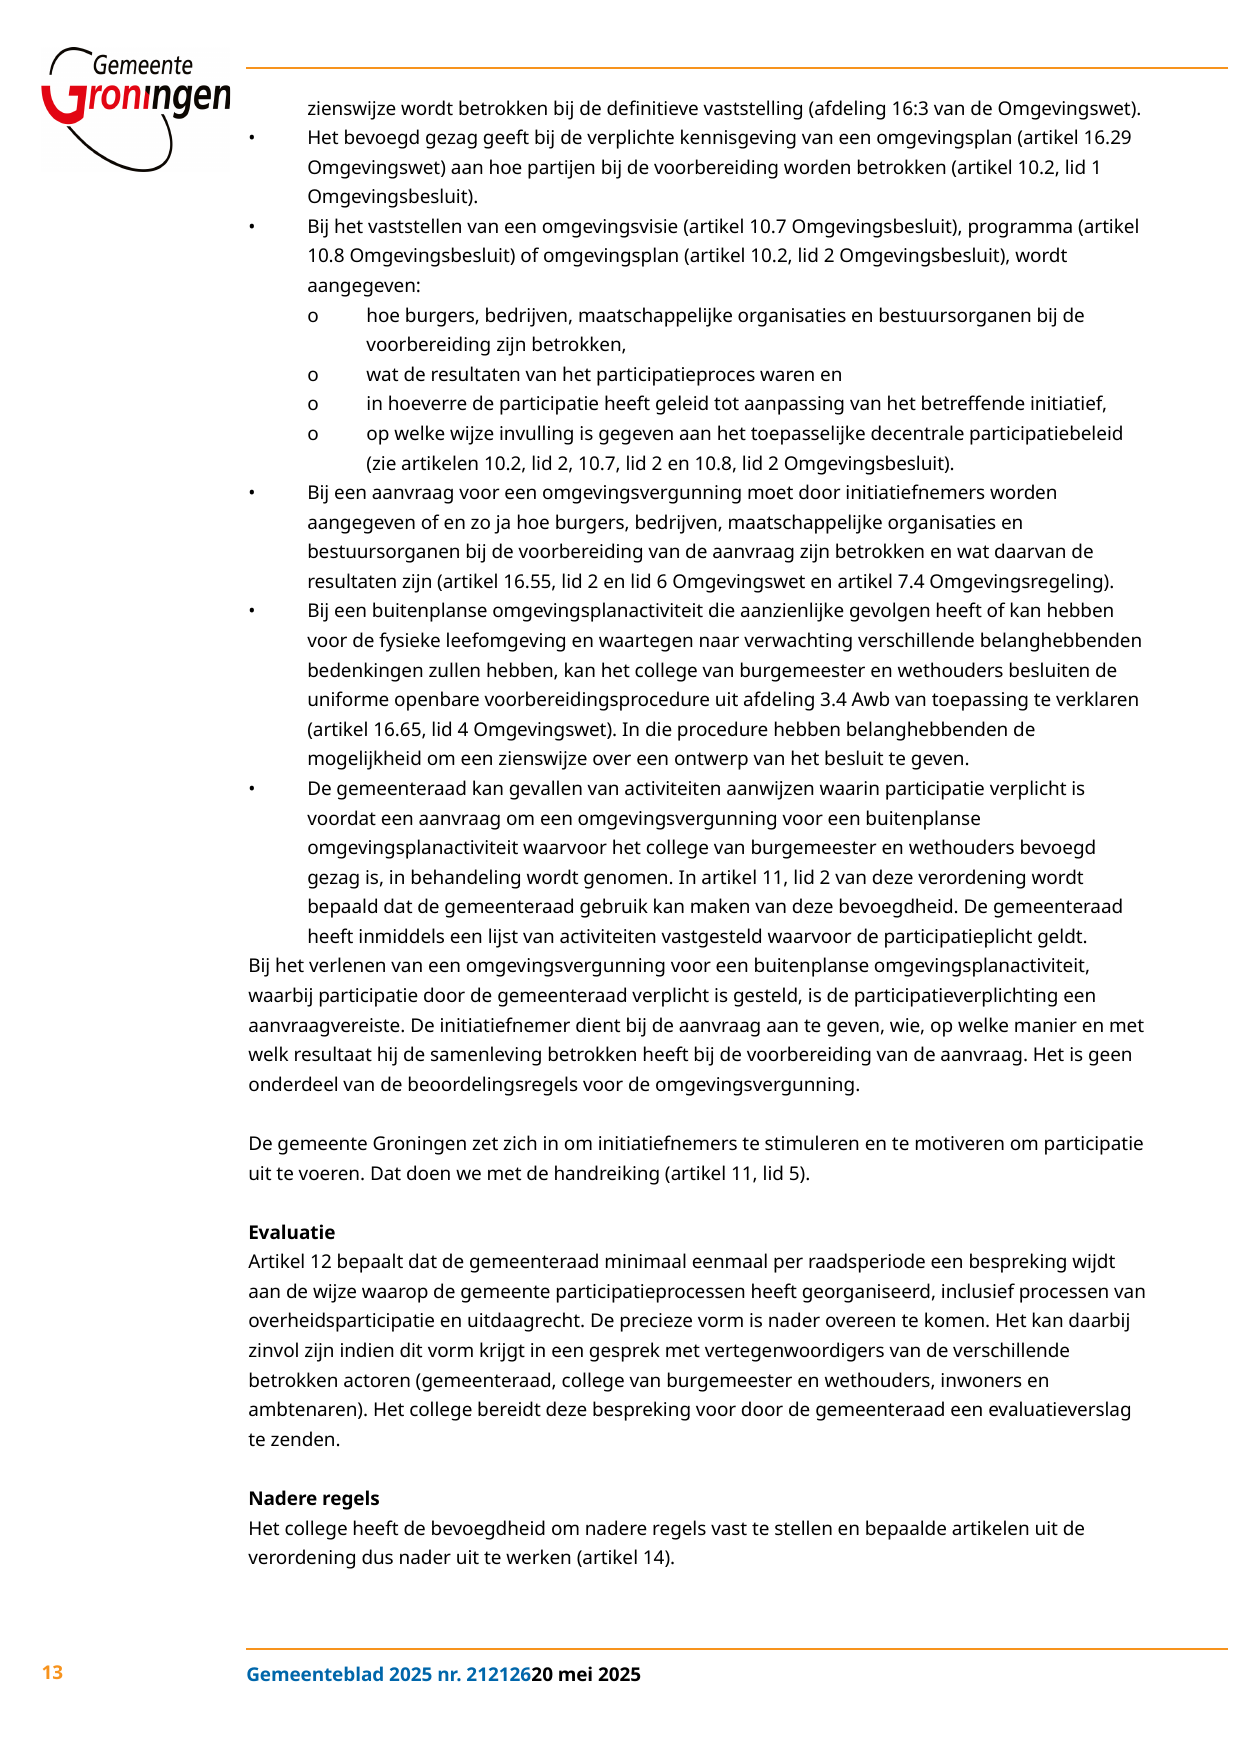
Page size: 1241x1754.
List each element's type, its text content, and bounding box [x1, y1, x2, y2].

list Bij het vaststellen van een omgevingsvisie (artikel 10.7 Omgevingsbesluit), programma (artikel 10.8 Omgevingsbesluit) of omgevingsplan (artikel 10.2, lid 2 Omgevingsbesluit), wordt aangegeven: [248, 213, 1152, 298]
list hoe burgers, bedrijven, maatschappelijke organisaties en bestuursorganen bij de voorbereiding zijn betrokken, [307, 302, 1152, 357]
picture [41, 47, 231, 172]
text Nadere regels [248, 1485, 1152, 1511]
text De gemeente Groningen zet zich in om initiatiefnemers te stimuleren en te motiveren om participatie uit te voeren. Dat doen we met de handreiking (artikel 11, lid 5). [248, 1130, 1152, 1186]
list in hoeverre de participatie heeft geleid tot aanpassing van het betreffende initiatief, [307, 391, 1152, 416]
list Het bevoegd gezag geeft bij de verplichte kennisgeving van een omgevingsplan (artikel 16.29 Omgevingswet) aan hoe partijen bij de voorbereiding worden betrokken (artikel 10.2, lid 1 Omgevingsbesluit). [248, 124, 1152, 209]
text Artikel 12 bepaalt dat de gemeenteraad minimaal eenmaal per raadsperiode een bespreking wijdt aan de wijze waarop de gemeente participatieprocessen heeft georganiseerd, inclusief processen van overheidsparticipatie en uitdaagrecht. De precieze vorm is nader overeen te komen. Het kan daarbij zinvol zijn indien dit vorm krijgt in een gesprek met vertegenwoordigers van de verschillende betrokken actoren (gemeenteraad, college van burgemeester en wethouders, inwoners en ambtenaren). Het college bereidt deze bespreking voor door de gemeenteraad een evaluatieverslag te zenden. [248, 1248, 1152, 1452]
list De gemeenteraad kan gevallen van activiteiten aanwijzen waarin participatie verplicht is voordat een aanvraag om een omgevingsvergunning voor een buitenplanse omgevingsplanactiviteit waarvoor het college van burgemeester en wethouders bevoegd gezag is, in behandeling wordt genomen. In artikel 11, lid 2 van deze verordening wordt bepaald dat de gemeenteraad gebruik kan maken van deze bevoegdheid. De gemeenteraad heeft inmiddels een lijst van activiteiten vastgesteld waarvoor de participatieplicht geldt. [248, 775, 1152, 949]
list Bij een aanvraag voor een omgevingsvergunning moet door initiatiefnemers worden aangegeven of en zo ja hoe burgers, bedrijven, maatschappelijke organisaties en bestuursorganen bij de voorbereiding van de aanvraag zijn betrokken en wat daarvan de resultaten zijn (artikel 16.55, lid 2 en lid 6 Omgevingswet en artikel 7.4 Omgevingsregeling). [248, 479, 1152, 594]
list zienswijze wordt betrokken bij de definitieve vaststelling (afdeling 16:3 van de Omgevingswet). [248, 95, 1152, 121]
text Evaluatie [248, 1219, 1152, 1245]
text Het college heeft de bevoegdheid om nadere regels vast te stellen en bepaalde artikelen uit de verordening dus nader uit te werken (artikel 14). [248, 1515, 1152, 1570]
text Bij het verlenen van een omgevingsvergunning voor een buitenplanse omgevingsplanactiviteit, waarbij participatie door de gemeenteraad verplicht is gesteld, is de participatieverplichting een aanvraagvereiste. De initiatiefnemer dient bij de aanvraag aan te geven, wie, op welke manier en met welk resultaat hij de samenleving betrokken heeft bij de voorbereiding van de aanvraag. Het is geen onderdeel van de beoordelingsregels voor de omgevingsvergunning. [248, 953, 1152, 1097]
list op welke wijze invulling is gegeven aan het toepasselijke decentrale participatiebeleid (zie artikelen 10.2, lid 2, 10.7, lid 2 en 10.8, lid 2 Omgevingsbesluit). [307, 420, 1152, 476]
list Bij een buitenplanse omgevingsplanactiviteit die aanzienlijke gevolgen heeft of kan hebben voor de fysieke leefomgeving en waartegen naar verwachting verschillende belanghebbenden bedenkingen zullen hebben, kan het college van burgemeester en wethouders besluiten de uniforme openbare voorbereidingsprocedure uit afdeling 3.4 Awb van toepassing te verklaren (artikel 16.65, lid 4 Omgevingswet). In die procedure hebben belanghebbenden de mogelijkheid om een zienswijze over een ontwerp van het besluit te geven. [248, 598, 1152, 771]
list wat de resultaten van het participatieproces waren en [307, 361, 1152, 387]
